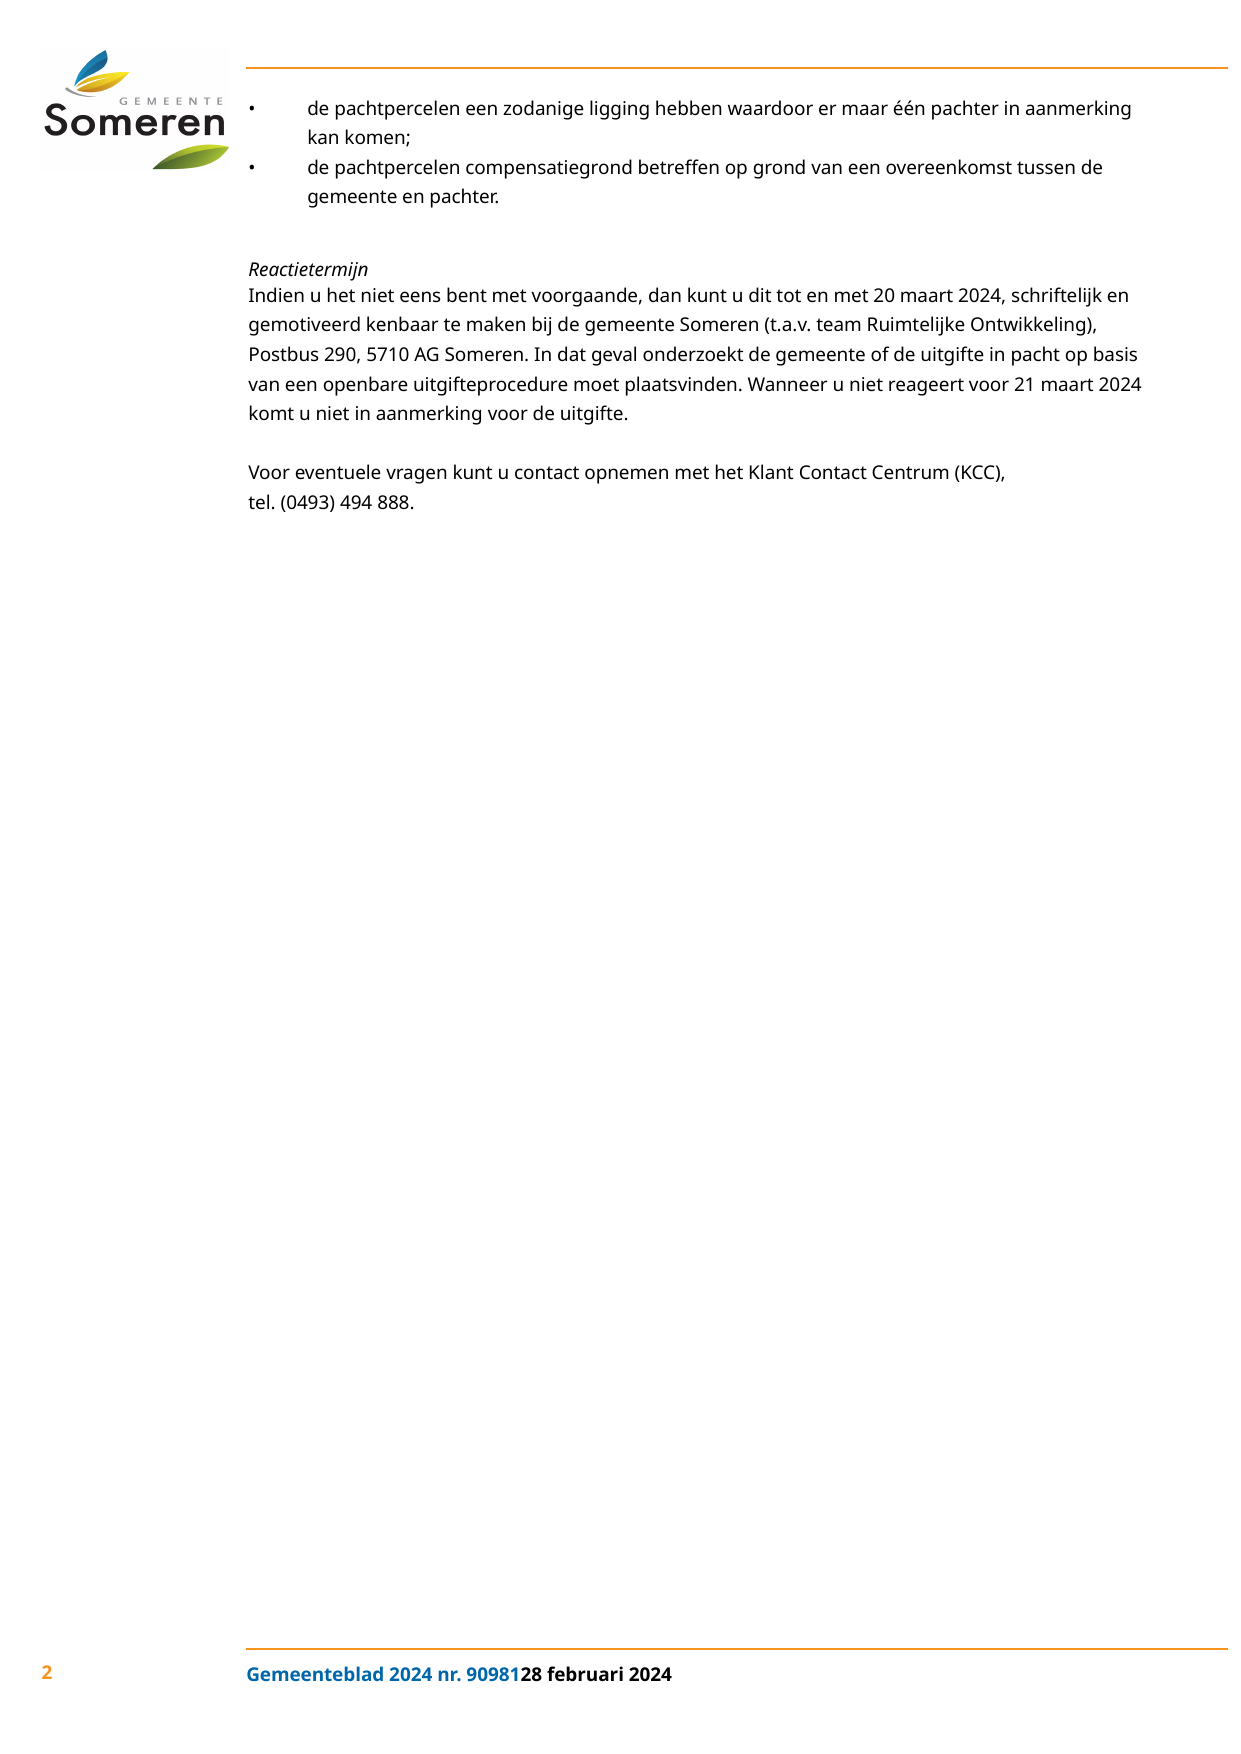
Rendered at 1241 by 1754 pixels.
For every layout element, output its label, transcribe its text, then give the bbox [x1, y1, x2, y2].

list de pachtpercelen een zodanige ligging hebben waardoor er maar één pachter in aanmerking kan komen; [248, 95, 1152, 150]
text Indien u het niet eens bent met voorgaande, dan kunt u dit tot en met 20 maart 2024, schriftelijk en gemotiveerd kenbaar te maken bij de gemeente Someren (t.a.v. team Ruimtelijke Ontwikkeling), Postbus 290, 5710 AG Someren. In dat geval onderzoekt de gemeente of de uitgifte in pacht op basis van een openbare uitgifteprocedure moet plaatsvinden. Wanneer u niet reageert voor 21 maart 2024 komt u niet in aanmerking voor de uitgifte. [248, 282, 1152, 426]
list de pachtpercelen compensatiegrond betreffen op grond van een overeenkomst tussen de gemeente en pachter. [248, 154, 1152, 209]
text Reactietermijn [248, 256, 1152, 282]
text Voor eventuele vragen kunt u contact opnemen met het Klant Contact Centrum (KCC), tel. (0493) 494 888. [248, 459, 1152, 515]
picture [41, 47, 231, 172]
